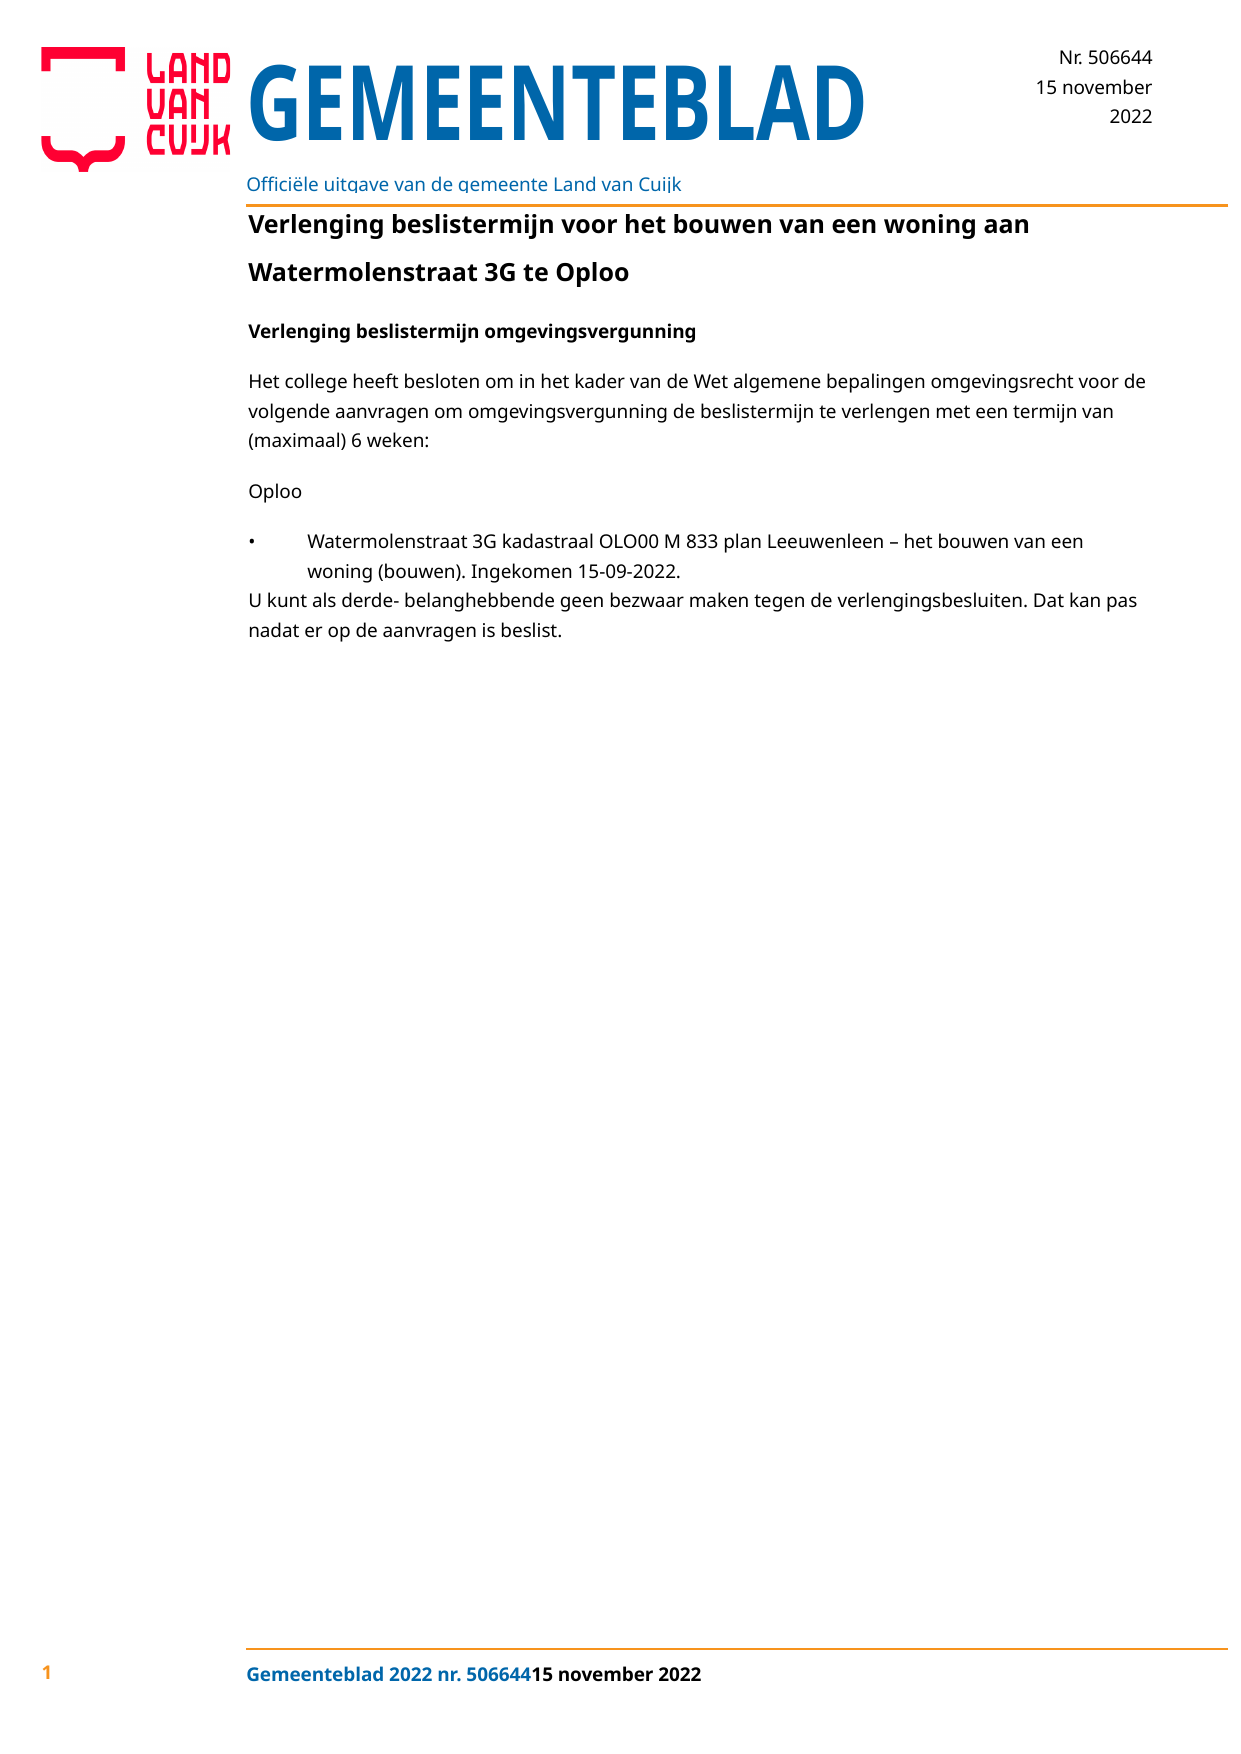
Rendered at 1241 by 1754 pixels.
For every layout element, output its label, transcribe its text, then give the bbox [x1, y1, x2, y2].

text Verlenging beslistermijn voor het bouwen van een woning aan Watermolenstraat 3G te Oploo [248, 207, 1152, 288]
text Oploo [248, 478, 1152, 504]
list Watermolenstraat 3G kadastraal OLO00 M 833 plan Leeuwenleen – het bouwen van een woning (bouwen). Ingekomen 15-09-2022. [248, 528, 1152, 584]
text Het college heeft besloten om in het kader van de Wet algemene bepalingen omgevingsrecht voor de volgende aanvragen om omgevingsvergunning de beslistermijn te verlengen met een termijn van (maximaal) 6 weken: [248, 368, 1152, 453]
picture [41, 47, 231, 172]
text Verlenging beslistermijn omgevingsvergunning [248, 318, 1152, 344]
text U kunt als derde- belanghebbende geen bezwaar maken tegen de verlengingsbesluiten. Dat kan pas nadat er op de aanvragen is beslist. [248, 587, 1152, 643]
